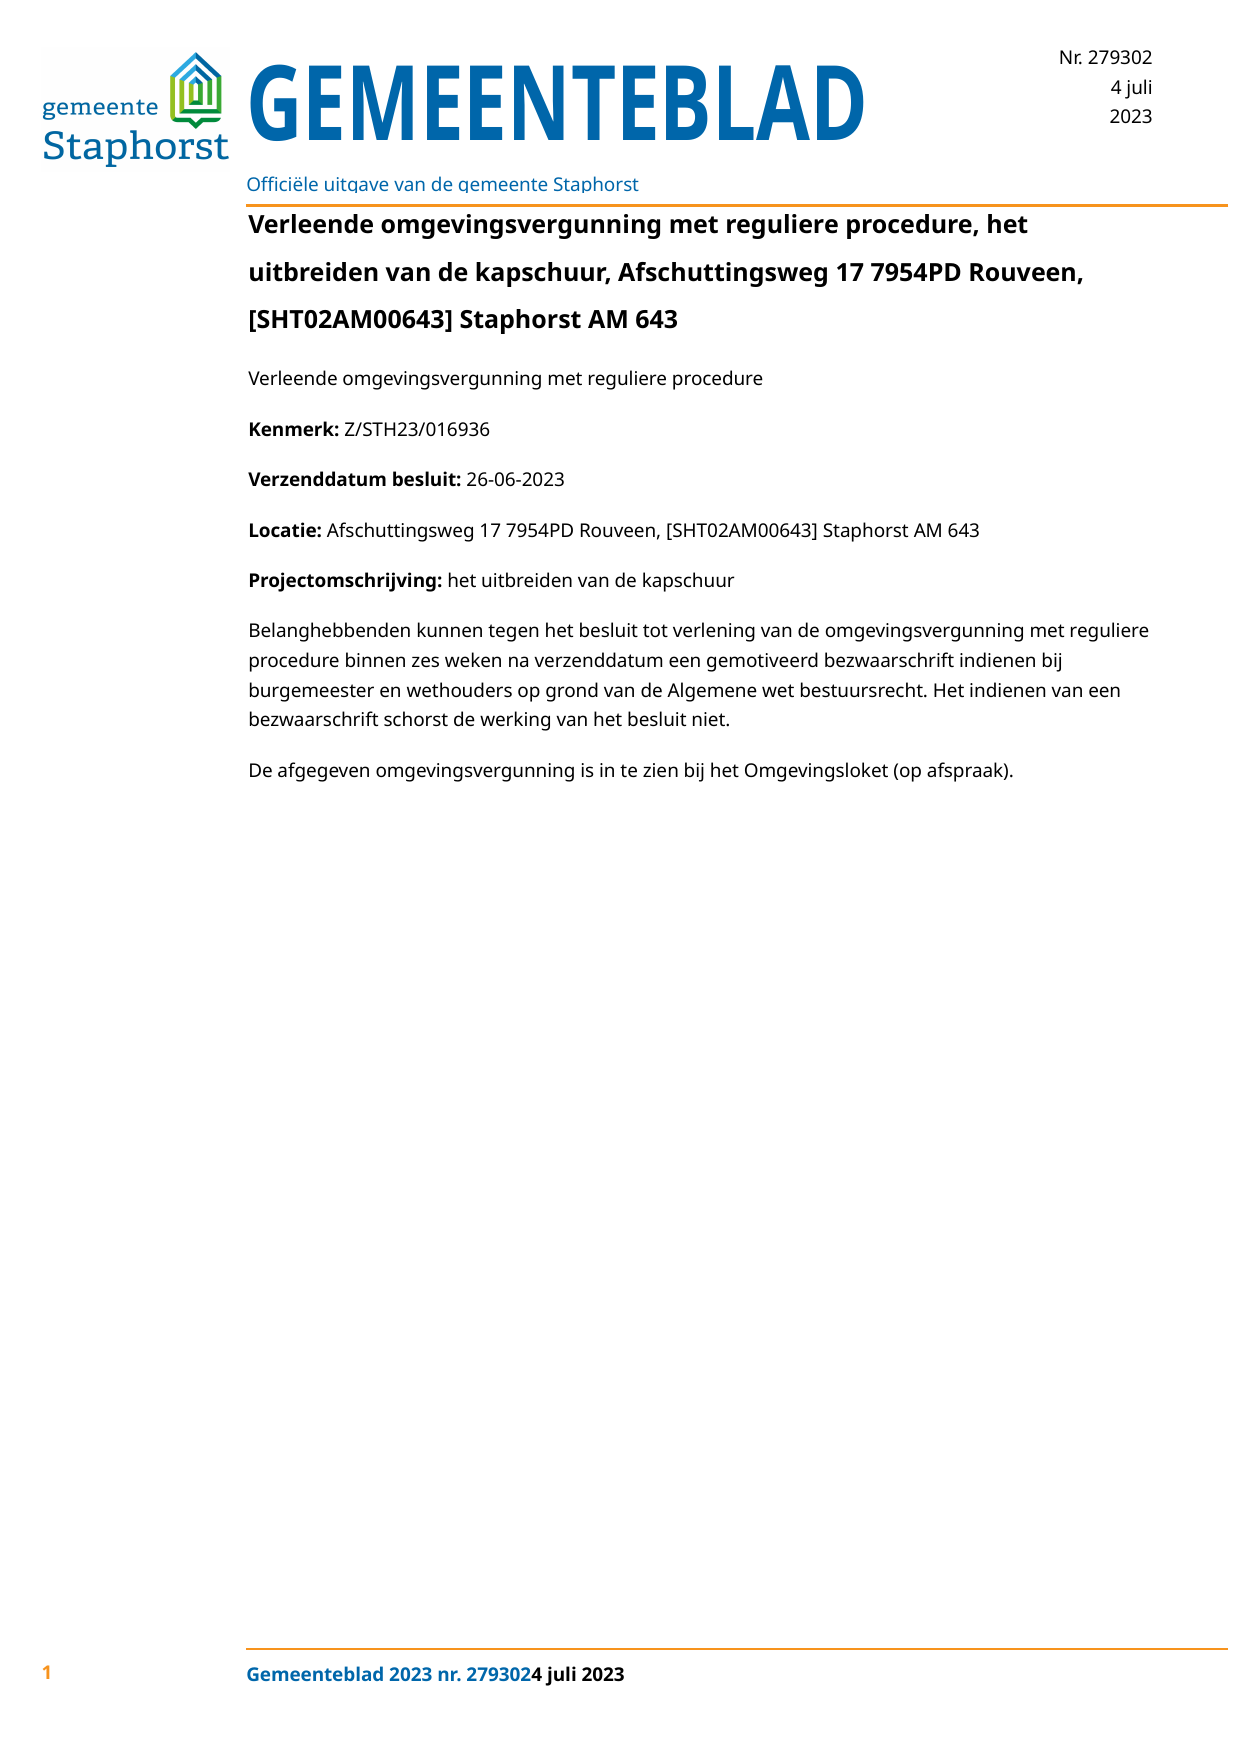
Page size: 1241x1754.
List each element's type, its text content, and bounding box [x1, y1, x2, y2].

text Projectomschrijving: het uitbreiden van de kapschuur [248, 567, 1152, 593]
text Verleende omgevingsvergunning met reguliere procedure, het uitbreiden van de kapschuur, Afschuttingsweg 17 7954PD Rouveen, [SHT02AM00643] Staphorst AM 643 [248, 207, 1152, 336]
text Locatie: Afschuttingsweg 17 7954PD Rouveen, [SHT02AM00643] Staphorst AM 643 [248, 517, 1152, 542]
text Verzenddatum besluit: 26-06-2023 [248, 466, 1152, 492]
text Belanghebbenden kunnen tegen het besluit tot verlening van de omgevingsvergunning met reguliere procedure binnen zes weken na verzenddatum een gemotiveerd bezwaarschrift indienen bij burgemeester en wethouders op grond van de Algemene wet bestuursrecht. Het indienen van een bezwaarschrift schorst de werking van het besluit niet. [248, 618, 1152, 732]
text Kenmerk: Z/STH23/016936 [248, 416, 1152, 442]
text Verleende omgevingsvergunning met reguliere procedure [248, 366, 1152, 391]
picture [41, 47, 231, 172]
text De afgegeven omgevingsvergunning is in te zien bij het Omgevingsloket (op afspraak). [248, 757, 1152, 782]
